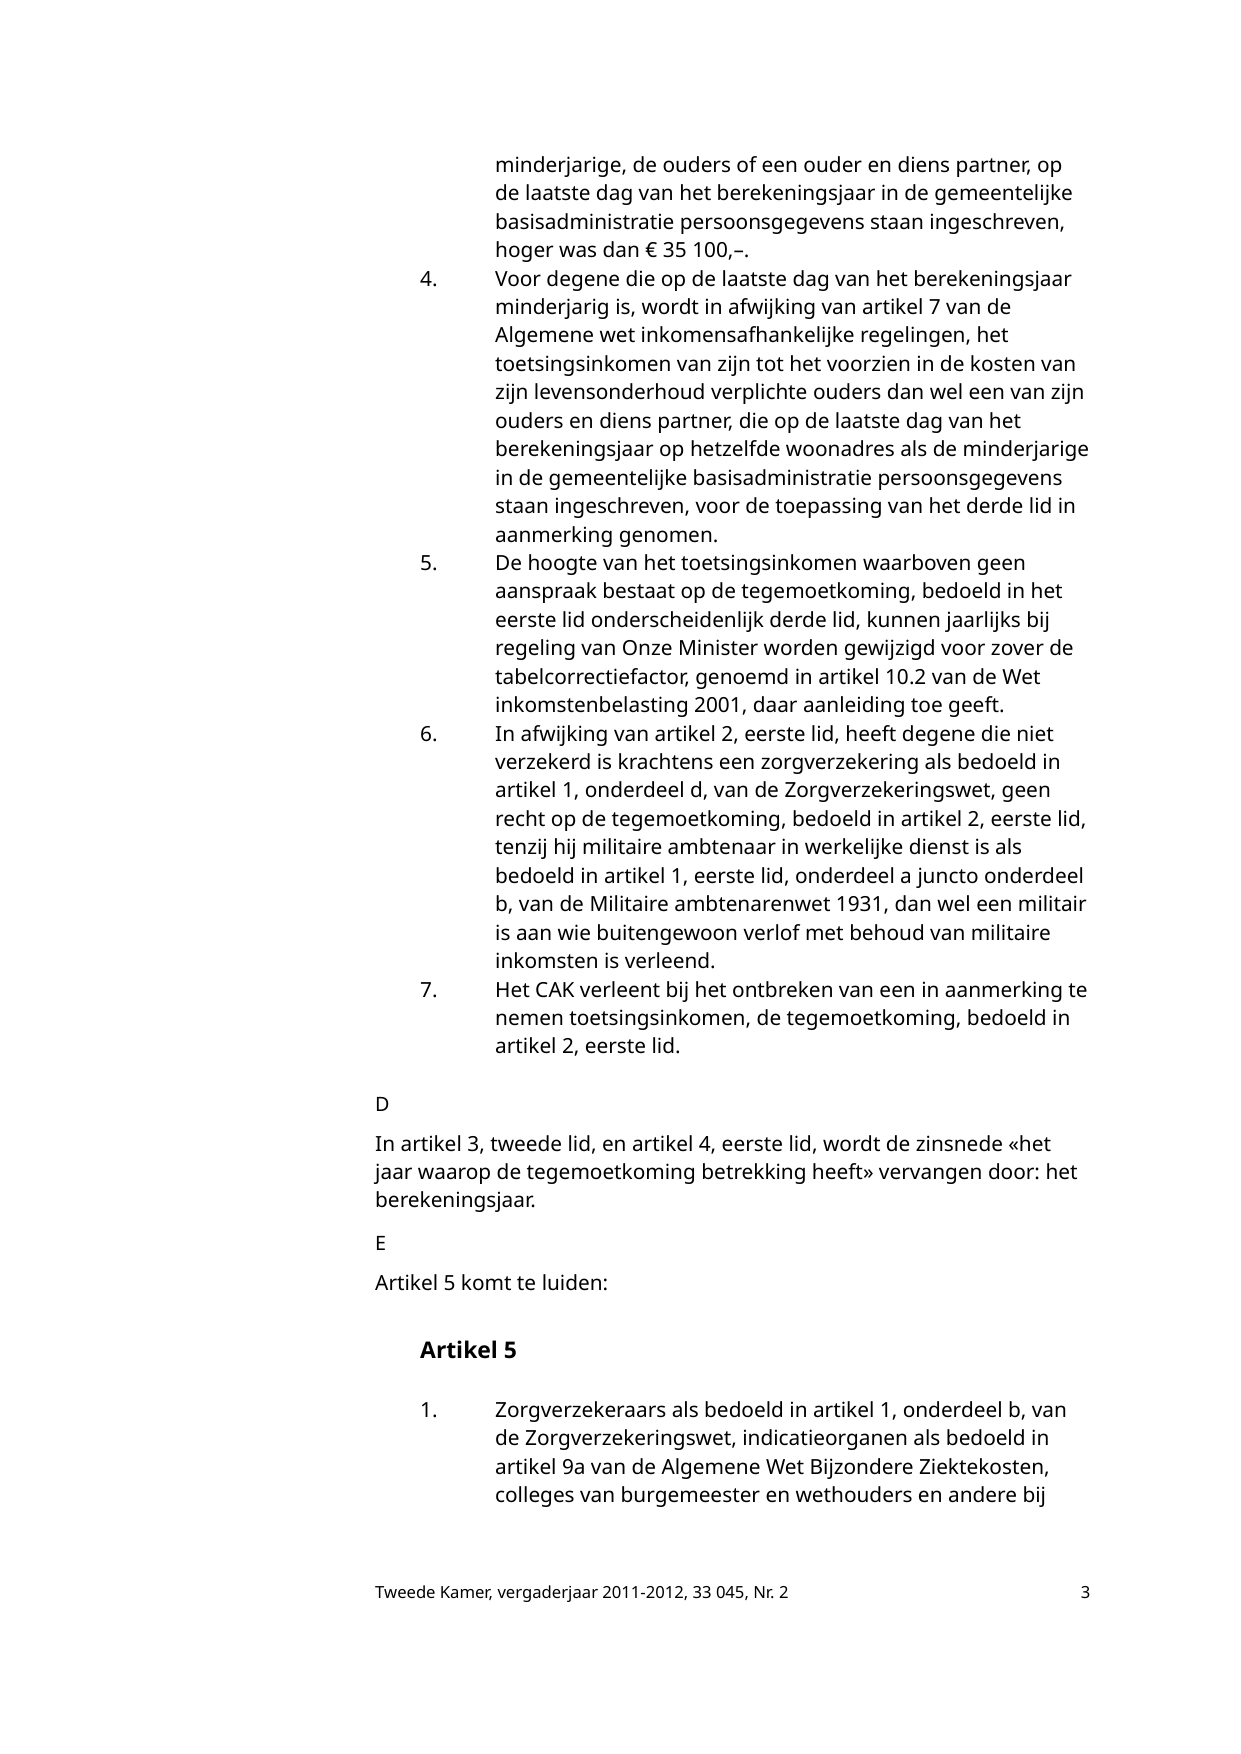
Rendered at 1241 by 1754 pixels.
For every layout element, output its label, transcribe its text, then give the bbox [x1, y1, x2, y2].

list Voor degene die op de laatste dag van het berekeningsjaar minderjarig is, wordt in afwijking van artikel 7 van de Algemene wet inkomensafhankelijke regelingen, het toetsingsinkomen van zijn tot het voorzien in de kosten van zijn levensonderhoud verplichte ouders dan wel een van zijn ouders en diens partner, die op de laatste dag van het berekeningsjaar op hetzelfde woonadres als de minderjarige in de gemeentelijke basisadministratie persoonsgegevens staan ingeschreven, voor de toepassing van het derde lid in aanmerking genomen. [420, 264, 1090, 548]
subtitle Artikel 5 [420, 1334, 1090, 1365]
text Artikel 5 komt te luiden: [375, 1268, 1090, 1296]
text E [375, 1229, 1090, 1256]
list In afwijking van artikel 2, eerste lid, heeft degene die niet verzekerd is krachtens een zorgverzekering als bedoeld in artikel 1, onderdeel d, van de Zorgverzekeringswet, geen recht op de tegemoetkoming, bedoeld in artikel 2, eerste lid, tenzij hij militaire ambtenaar in werkelijke dienst is als bedoeld in artikel 1, eerste lid, onderdeel a juncto onderdeel b, van de Militaire ambtenarenwet 1931, dan wel een militair is aan wie buitengewoon verlof met behoud van militaire inkomsten is verleend. [420, 719, 1090, 975]
text D [375, 1090, 1090, 1117]
list minderjarige, de ouders of een ouder en diens partner, op de laatste dag van het berekeningsjaar in de gemeentelijke basisadministratie persoonsgegevens staan ingeschreven, hoger was dan € 35 100,–. [420, 150, 1090, 264]
list De hoogte van het toetsingsinkomen waarboven geen aanspraak bestaat op de tegemoetkoming, bedoeld in het eerste lid onderscheidenlijk derde lid, kunnen jaarlijks bij regeling van Onze Minister worden gewijzigd voor zover de tabelcorrectiefactor, genoemd in artikel 10.2 van de Wet inkomstenbelasting 2001, daar aanleiding toe geeft. [420, 548, 1090, 719]
text In artikel 3, tweede lid, en artikel 4, eerste lid, wordt de zinsnede «het jaar waarop de tegemoetkoming betrekking heeft» vervangen door: het berekeningsjaar. [375, 1129, 1090, 1214]
list Zorgverzekeraars als bedoeld in artikel 1, onderdeel b, van de Zorgverzekeringswet, indicatieorganen als bedoeld in artikel 9a van de Algemene Wet Bijzondere Ziektekosten, colleges van burgemeester en wethouders en andere bij [420, 1395, 1090, 1509]
list Het CAK verleent bij het ontbreken van een in aanmerking te nemen toetsingsinkomen, de tegemoetkoming, bedoeld in artikel 2, eerste lid. [420, 975, 1090, 1060]
